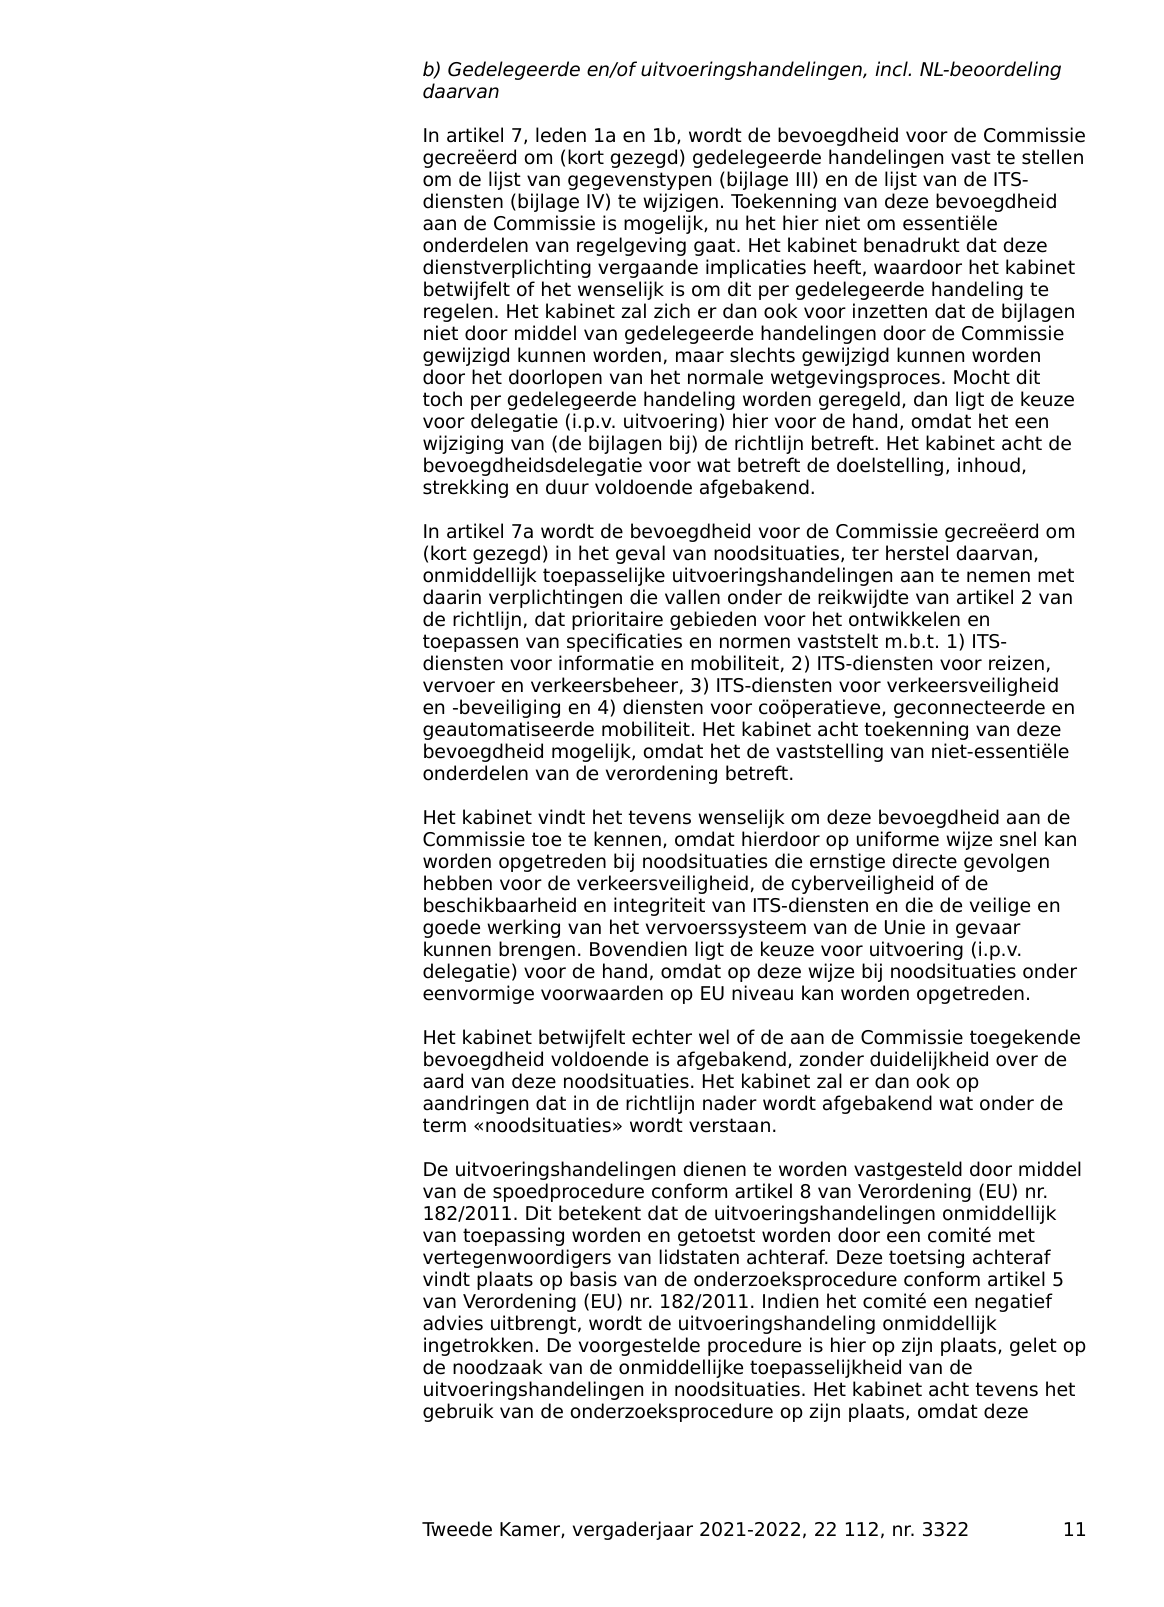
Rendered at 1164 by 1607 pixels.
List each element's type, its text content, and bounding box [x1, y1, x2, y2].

text In artikel 7a wordt de bevoegdheid voor de Commissie gecreëerd om (kort gezegd) in het geval van noodsituaties, ter herstel daarvan, onmiddellijk toepasselijke uitvoeringshandelingen aan te nemen met daarin verplichtingen die vallen onder de reikwijdte van artikel 2 van de richtlijn, dat prioritaire gebieden voor het ontwikkelen en toepassen van specificaties en normen vaststelt m.b.t. 1) ITS-diensten voor informatie en mobiliteit, 2) ITS-diensten voor reizen, vervoer en verkeersbeheer, 3) ITS-diensten voor verkeersveiligheid en -beveiliging en 4) diensten voor coöperatieve, geconnecteerde en geautomatiseerde mobiliteit. Het kabinet acht toekenning van deze bevoegdheid mogelijk, omdat het de vaststelling van niet-essentiële onderdelen van de verordening betreft. [422, 521, 1087, 785]
subtitle b) Gedelegeerde en/of uitvoeringshandelingen, incl. NL-beoordeling daarvan [422, 59, 1087, 103]
text In artikel 7, leden 1a en 1b, wordt de bevoegdheid voor de Commissie gecreëerd om (kort gezegd) gedelegeerde handelingen vast te stellen om de lijst van gegevenstypen (bijlage III) en de lijst van de ITS-diensten (bijlage IV) te wijzigen. Toekenning van deze bevoegdheid aan de Commissie is mogelijk, nu het hier niet om essentiële onderdelen van regelgeving gaat. Het kabinet benadrukt dat deze dienstverplichting vergaande implicaties heeft, waardoor het kabinet betwijfelt of het wenselijk is om dit per gedelegeerde handeling te regelen. Het kabinet zal zich er dan ook voor inzetten dat de bijlagen niet door middel van gedelegeerde handelingen door de Commissie gewijzigd kunnen worden, maar slechts gewijzigd kunnen worden door het doorlopen van het normale wetgevingsproces. Mocht dit toch per gedelegeerde handeling worden geregeld, dan ligt de keuze voor delegatie (i.p.v. uitvoering) hier voor de hand, omdat het een wijziging van (de bijlagen bij) de richtlijn betreft. Het kabinet acht de bevoegdheidsdelegatie voor wat betreft de doelstelling, inhoud, strekking en duur voldoende afgebakend. [422, 125, 1087, 499]
text Het kabinet betwijfelt echter wel of de aan de Commissie toegekende bevoegdheid voldoende is afgebakend, zonder duidelijkheid over de aard van deze noodsituaties. Het kabinet zal er dan ook op aandringen dat in de richtlijn nader wordt afgebakend wat onder de term «noodsituaties» wordt verstaan. [422, 1027, 1087, 1137]
text De uitvoeringshandelingen dienen te worden vastgesteld door middel van de spoedprocedure conform artikel 8 van Verordening (EU) nr. 182/2011. Dit betekent dat de uitvoeringshandelingen onmiddellijk van toepassing worden en getoetst worden door een comité met vertegenwoordigers van lidstaten achteraf. Deze toetsing achteraf vindt plaats op basis van de onderzoeksprocedure conform artikel 5 van Verordening (EU) nr. 182/2011. Indien het comité een negatief advies uitbrengt, wordt de uitvoeringshandeling onmiddellijk ingetrokken. De voorgestelde procedure is hier op zijn plaats, gelet op de noodzaak van de onmiddellijke toepasselijkheid van de uitvoeringshandelingen in noodsituaties. Het kabinet acht tevens het gebruik van de onderzoeksprocedure op zijn plaats, omdat deze [422, 1159, 1087, 1423]
text Het kabinet vindt het tevens wenselijk om deze bevoegdheid aan de Commissie toe te kennen, omdat hierdoor op uniforme wijze snel kan worden opgetreden bij noodsituaties die ernstige directe gevolgen hebben voor de verkeersveiligheid, de cyberveiligheid of de beschikbaarheid en integriteit van ITS-diensten en die de veilige en goede werking van het vervoerssysteem van de Unie in gevaar kunnen brengen. Bovendien ligt de keuze voor uitvoering (i.p.v. delegatie) voor de hand, omdat op deze wijze bij noodsituaties onder eenvormige voorwaarden op EU niveau kan worden opgetreden. [422, 807, 1087, 1005]
